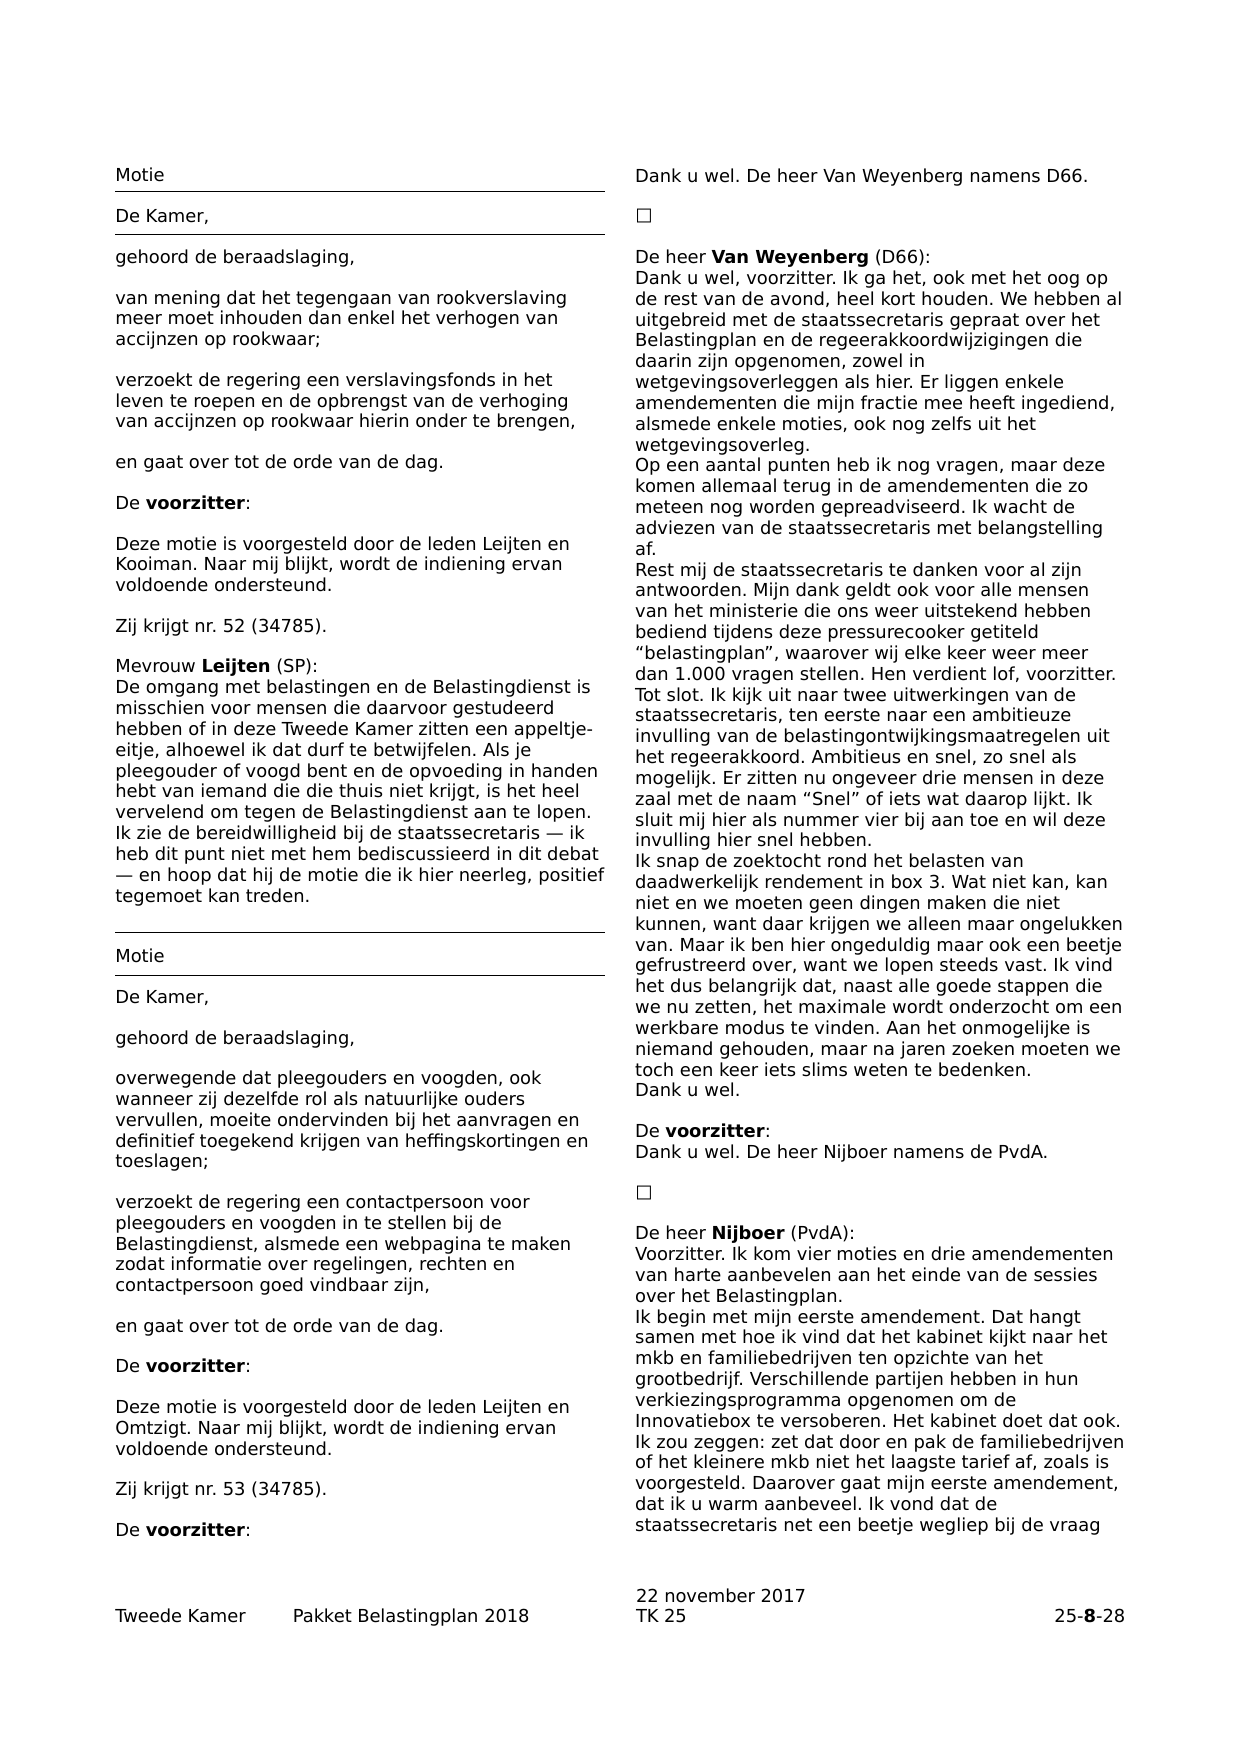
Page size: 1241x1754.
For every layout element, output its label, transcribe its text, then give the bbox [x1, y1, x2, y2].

text ⬜ [635, 1182, 1125, 1203]
text overwegende dat pleegouders en voogden, ook wanneer zij dezelfde rol als natuurlijke ouders vervullen, moeite ondervinden bij het aanvragen en definitief toegekend krijgen van heffingskortingen en toeslagen; [115, 1068, 605, 1172]
text gehoord de beraadslaging, [115, 247, 605, 267]
text De voorzitter: [115, 1520, 605, 1541]
text Ik snap de zoektocht rond het belasten van daadwerkelijk rendement in box 3. Wat niet kan, kan niet en we moeten geen dingen maken die niet kunnen, want daar krijgen we alleen maar ongelukken van. Maar ik ben hier ongeduldig maar ook een beetje gefrustreerd over, want we lopen steeds vast. Ik vind het dus belangrijk dat, naast alle goede stappen die we nu zetten, het maximale wordt onderzocht om een werkbare modus te vinden. Aan het onmogelijke is niemand gehouden, maar na jaren zoeken moeten we toch een keer iets slims weten te bedenken. [635, 851, 1125, 1080]
text Zij krijgt nr. 53 (34785). [115, 1479, 605, 1500]
text gehoord de beraadslaging, [115, 1027, 605, 1048]
text Motie [115, 946, 605, 967]
text ⬜ [635, 206, 1125, 227]
text De voorzitter: [635, 1121, 1125, 1142]
text De Kamer, [115, 206, 605, 227]
text De heer Van Weyenberg (D66): [635, 247, 1125, 268]
text Mevrouw Leijten (SP): [115, 656, 605, 677]
text en gaat over tot de orde van de dag. [115, 1316, 605, 1336]
text Ik begin met mijn eerste amendement. Dat hangt samen met hoe ik vind dat het kabinet kijkt naar het mkb en familiebedrijven ten opzichte van het grootbedrijf. Verschillende partijen hebben in hun verkiezingsprogramma opgenomen om de Innovatiebox te versoberen. Het kabinet doet dat ook. Ik zou zeggen: zet dat door en pak de familiebedrijven of het kleinere mkb niet het laagste tarief af, zoals is voorgesteld. Daarover gaat mijn eerste amendement, dat ik u warm aanbeveel. Ik vond dat de staatssecretaris net een beetje wegliep bij de vraag [635, 1306, 1125, 1536]
text Motie [115, 165, 605, 186]
text De omgang met belastingen en de Belastingdienst is misschien voor mensen die daarvoor gestudeerd hebben of in deze Tweede Kamer zitten een appeltje-eitje, alhoewel ik dat durf te betwijfelen. Als je pleegouder of voogd bent en de opvoeding in handen hebt van iemand die die thuis niet krijgt, is het heel vervelend om tegen de Belastingdienst aan te lopen. Ik zie de bereidwilligheid bij de staatssecretaris — ik heb dit punt niet met hem bediscussieerd in dit debat — en hoop dat hij de motie die ik hier neerleg, positief tegemoet kan treden. [115, 677, 605, 906]
text Rest mij de staatssecretaris te danken voor al zijn antwoorden. Mijn dank geldt ook voor alle mensen van het ministerie die ons weer uitstekend hebben bediend tijdens deze pressurecooker getiteld “belastingplan”, waarover wij elke keer weer meer dan 1.000 vragen stellen. Hen verdient lof, voorzitter. [635, 559, 1125, 684]
text De heer Nijboer (PvdA): [635, 1223, 1125, 1244]
text De voorzitter: [115, 1356, 605, 1377]
text Dank u wel. De heer Van Weyenberg namens D66. [635, 165, 1125, 186]
text Deze motie is voorgesteld door de leden Leijten en Omtzigt. Naar mij blijkt, wordt de indiening ervan voldoende ondersteund. [115, 1397, 605, 1459]
text Dank u wel, voorzitter. Ik ga het, ook met het oog op de rest van de avond, heel kort houden. We hebben al uitgebreid met de staatssecretaris gepraat over het Belastingplan en de regeerakkoordwijzigingen die daarin zijn opgenomen, zowel in wetgevingsoverleggen als hier. Er liggen enkele amendementen die mijn fractie mee heeft ingediend, alsmede enkele moties, ook nog zelfs uit het wetgevingsoverleg. [635, 268, 1125, 455]
text De voorzitter: [115, 493, 605, 513]
text verzoekt de regering een contactpersoon voor pleegouders en voogden in te stellen bij de Belastingdienst, alsmede een webpagina te maken zodat informatie over regelingen, rechten en contactpersoon goed vindbaar zijn, [115, 1192, 605, 1296]
text Deze motie is voorgesteld door de leden Leijten en Kooiman. Naar mij blijkt, wordt de indiening ervan voldoende ondersteund. [115, 533, 605, 596]
text Op een aantal punten heb ik nog vragen, maar deze komen allemaal terug in de amendementen die zo meteen nog worden gepreadviseerd. Ik wacht de adviezen van de staatssecretaris met belangstelling af. [635, 455, 1125, 559]
text De Kamer, [115, 987, 605, 1007]
text en gaat over tot de orde van de dag. [115, 452, 605, 473]
text Dank u wel. [635, 1080, 1125, 1101]
text Tot slot. Ik kijk uit naar twee uitwerkingen van de staatssecretaris, ten eerste naar een ambitieuze invulling van de belastingontwijkingsmaatregelen uit het regeerakkoord. Ambitieus en snel, zo snel als mogelijk. Er zitten nu ongeveer drie mensen in deze zaal met de naam “Snel” of iets wat daarop lijkt. Ik sluit mij hier als nummer vier bij aan toe en wil deze invulling hier snel hebben. [635, 684, 1125, 851]
text Voorzitter. Ik kom vier moties en drie amendementen van harte aanbevelen aan het einde van de sessies over het Belastingplan. [635, 1244, 1125, 1306]
text verzoekt de regering een verslavingsfonds in het leven te roepen en de opbrengst van de verhoging van accijnzen op rookwaar hierin onder te brengen, [115, 370, 605, 432]
text Zij krijgt nr. 52 (34785). [115, 616, 605, 636]
text van mening dat het tegengaan van rookverslaving meer moet inhouden dan enkel het verhogen van accijnzen op rookwaar; [115, 287, 605, 350]
text Dank u wel. De heer Nijboer namens de PvdA. [635, 1142, 1125, 1162]
